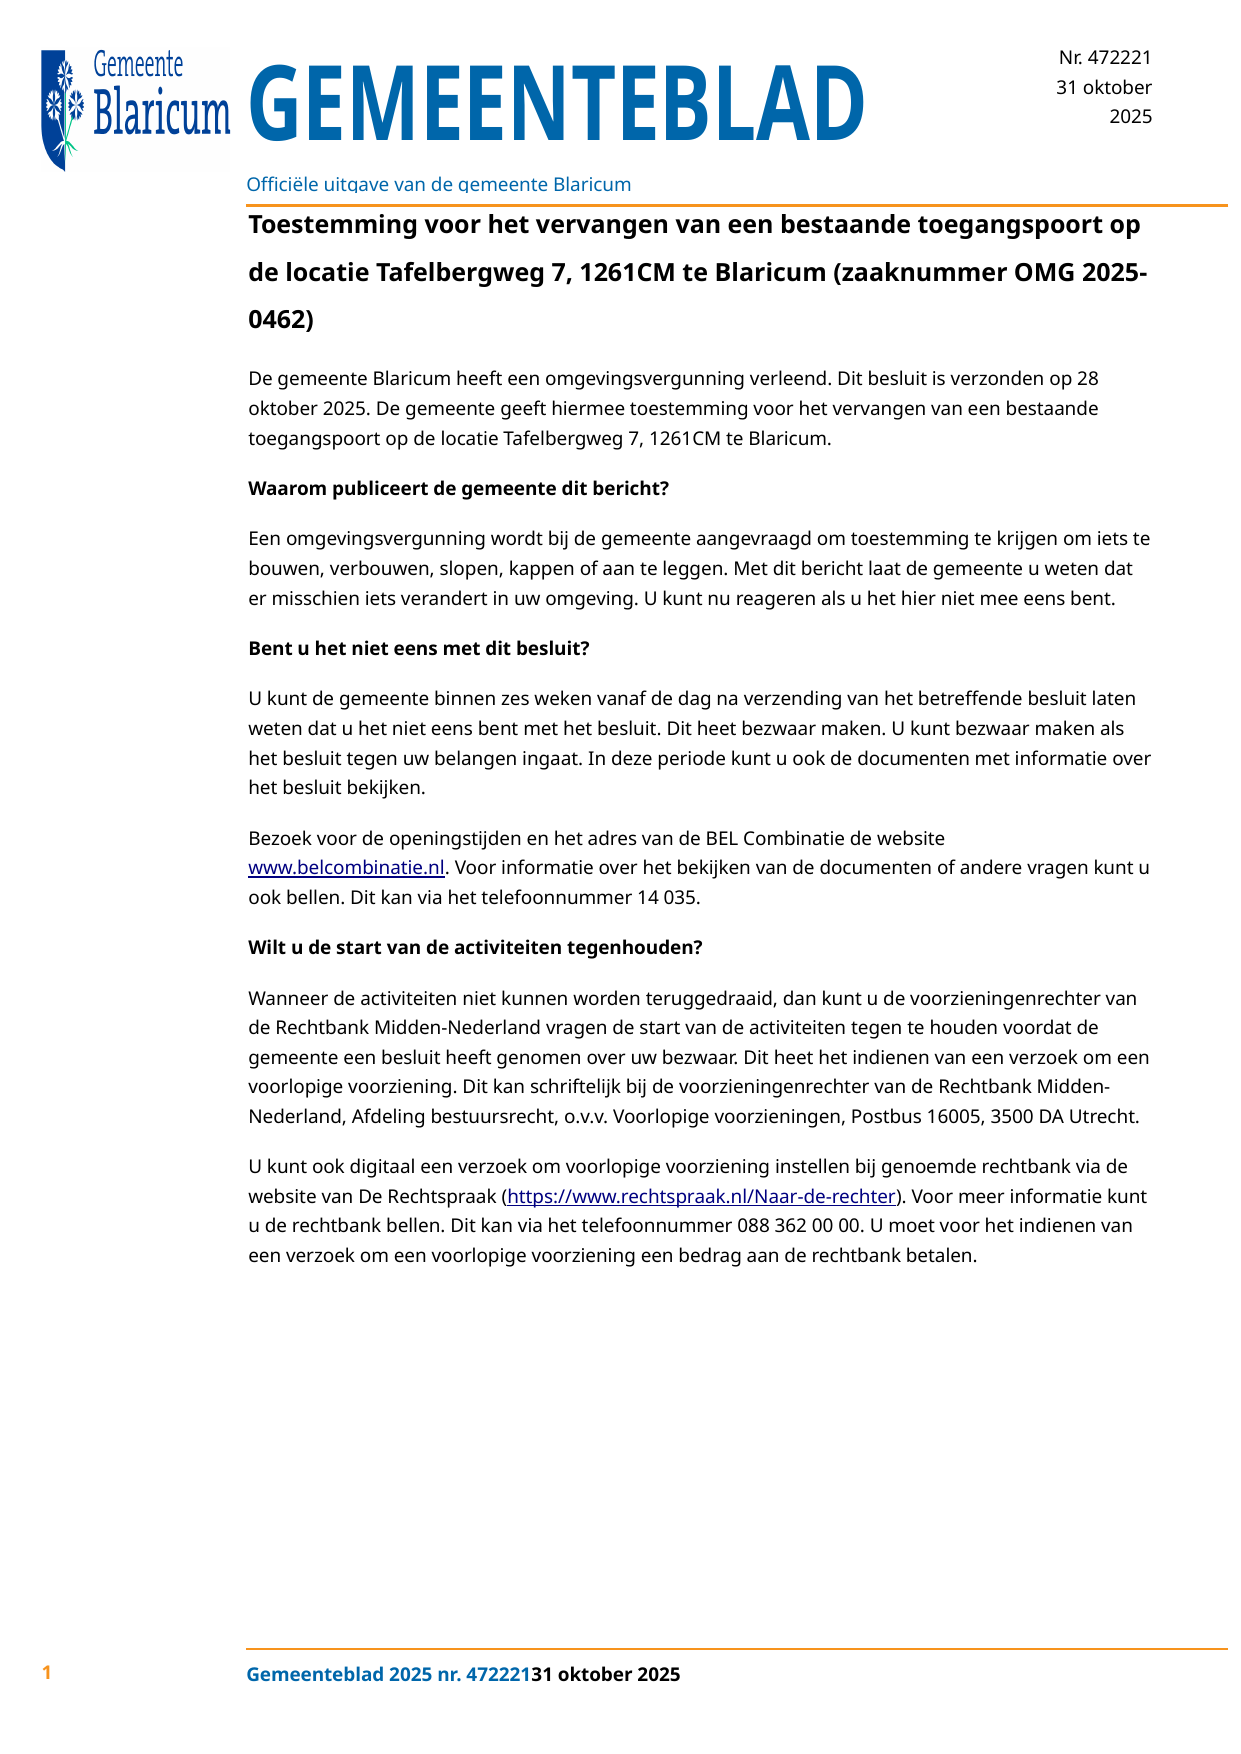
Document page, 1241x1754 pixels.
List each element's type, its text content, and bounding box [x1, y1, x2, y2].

text Bent u het niet eens met dit besluit? [248, 635, 1152, 661]
picture [41, 47, 231, 172]
text Een omgevingsvergunning wordt bij de gemeente aangevraagd om toestemming te krijgen om iets te bouwen, verbouwen, slopen, kappen of aan te leggen. Met dit bericht laat de gemeente u weten dat er misschien iets verandert in uw omgeving. U kunt nu reageren als u het hier niet mee eens bent. [248, 526, 1152, 610]
text Toestemming voor het vervangen van een bestaande toegangspoort op de locatie Tafelbergweg 7, 1261CM te Blaricum (zaaknummer OMG 2025-0462) [248, 207, 1152, 336]
text Wilt u de start van de activiteiten tegenhouden? [248, 934, 1152, 960]
text Bezoek voor de openingstijden en het adres van de BEL Combinatie de website www.belcombinatie.nl. Voor informatie over het bekijken van de documenten of andere vragen kunt u ook bellen. Dit kan via het telefoonnummer 14 035. [248, 825, 1152, 909]
text Wanneer de activiteiten niet kunnen worden teruggedraaid, dan kunt u de voorzieningenrechter van de Rechtbank Midden-Nederland vragen de start van de activiteiten tegen te houden voordat de gemeente een besluit heeft genomen over uw bezwaar. Dit heet het indienen van een verzoek om een voorlopige voorziening. Dit kan schriftelijk bij de voorzieningenrechter van de Rechtbank Midden-Nederland, Afdeling bestuursrecht, o.v.v. Voorlopige voorzieningen, Postbus 16005, 3500 DA Utrecht. [248, 985, 1152, 1129]
text Waarom publiceert de gemeente dit bericht? [248, 475, 1152, 501]
text U kunt ook digitaal een verzoek om voorlopige voorziening instellen bij genoemde rechtbank via de website van De Rechtspraak (https://www.rechtspraak.nl/Naar-de-rechter). Voor meer informatie kunt u de rechtbank bellen. Dit kan via het telefoonnummer 088 362 00 00. U moet voor het indienen van een verzoek om een voorlopige voorziening een bedrag aan de rechtbank betalen. [248, 1153, 1152, 1268]
text De gemeente Blaricum heeft een omgevingsvergunning verleend. Dit besluit is verzonden op 28 oktober 2025. De gemeente geeft hiermee toestemming voor het vervangen van een bestaande toegangspoort op de locatie Tafelbergweg 7, 1261CM te Blaricum. [248, 366, 1152, 450]
text U kunt de gemeente binnen zes weken vanaf de dag na verzending van het betreffende besluit laten weten dat u het niet eens bent met het besluit. Dit heet bezwaar maken. U kunt bezwaar maken als het besluit tegen uw belangen ingaat. In deze periode kunt u ook de documenten met informatie over het besluit bekijken. [248, 686, 1152, 800]
